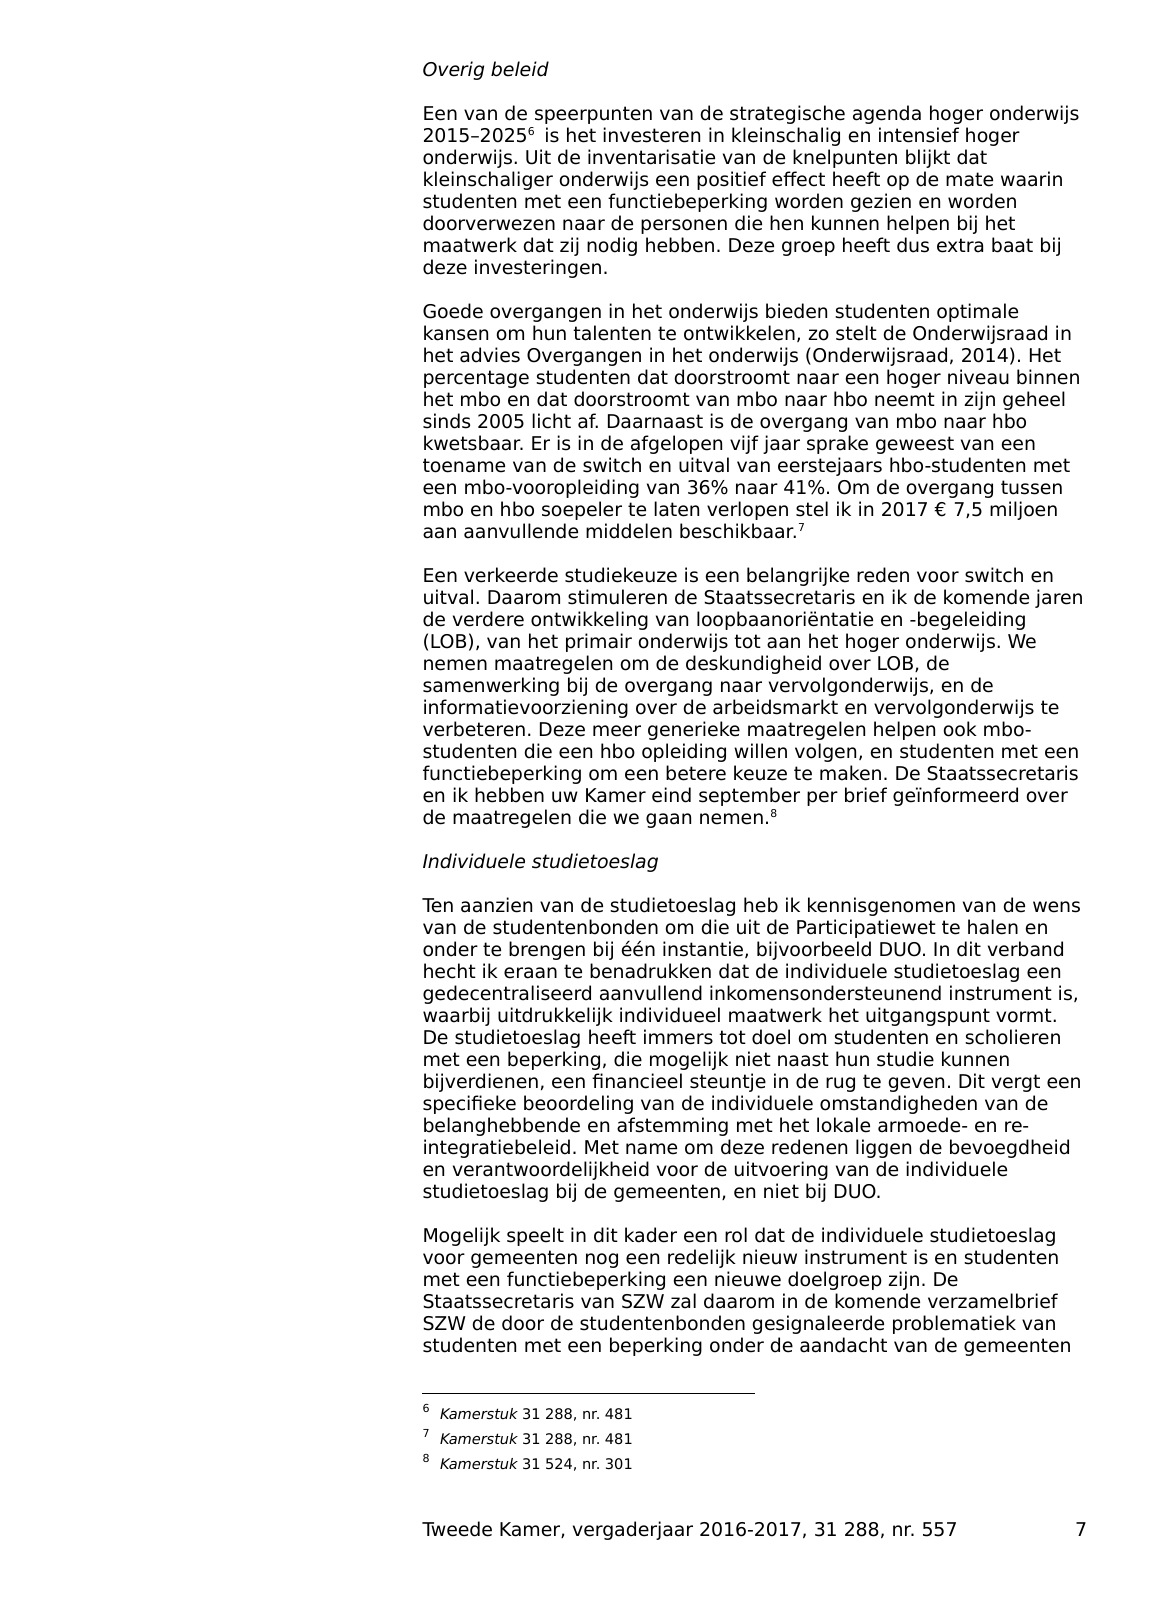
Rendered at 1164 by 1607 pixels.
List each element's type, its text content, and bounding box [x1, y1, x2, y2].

subtitle Overig beleid [422, 59, 1087, 81]
text Kamerstuk 31 524, nr. 301 [422, 1452, 1087, 1474]
text Mogelijk speelt in dit kader een rol dat de individuele studietoeslag voor gemeenten nog een redelijk nieuw instrument is en studenten met een functiebeperking een nieuwe doelgroep zijn. De Staatssecretaris van SZW zal daarom in de komende verzamelbrief SZW de door de studentenbonden gesignaleerde problematiek van studenten met een beperking onder de aandacht van de gemeenten [422, 1225, 1087, 1357]
text Kamerstuk 31 288, nr. 481 [422, 1402, 1087, 1424]
text Een verkeerde studiekeuze is een belangrijke reden voor switch en uitval. Daarom stimuleren de Staatssecretaris en ik de komende jaren de verdere ontwikkeling van loopbaanoriëntatie en -begeleiding (LOB), van het primair onderwijs tot aan het hoger onderwijs. We nemen maatregelen om de deskundigheid over LOB, de samenwerking bij de overgang naar vervolgonderwijs, en de informatievoorziening over de arbeidsmarkt en vervolgonderwijs te verbeteren. Deze meer generieke maatregelen helpen ook mbo-studenten die een hbo opleiding willen volgen, en studenten met een functiebeperking om een betere keuze te maken. De Staatssecretaris en ik hebben uw Kamer eind september per brief geïnformeerd over de maatregelen die we gaan nemen. [422, 565, 1087, 829]
text Ten aanzien van de studietoeslag heb ik kennisgenomen van de wens van de studentenbonden om die uit de Participatiewet te halen en onder te brengen bij één instantie, bijvoorbeeld DUO. In dit verband hecht ik eraan te benadrukken dat de individuele studietoeslag een gedecentraliseerd aanvullend inkomensondersteunend instrument is, waarbij uitdrukkelijk individueel maatwerk het uitgangspunt vormt. De studietoeslag heeft immers tot doel om studenten en scholieren met een beperking, die mogelijk niet naast hun studie kunnen bijverdienen, een financieel steuntje in de rug te geven. Dit vergt een specifieke beoordeling van de individuele omstandigheden van de belanghebbende en afstemming met het lokale armoede- en re-integratiebeleid. Met name om deze redenen liggen de bevoegdheid en verantwoordelijkheid voor de uitvoering van de individuele studietoeslag bij de gemeenten, en niet bij DUO. [422, 895, 1087, 1203]
subtitle Individuele studietoeslag [422, 851, 1087, 873]
text Goede overgangen in het onderwijs bieden studenten optimale kansen om hun talenten te ontwikkelen, zo stelt de Onderwijsraad in het advies Overgangen in het onderwijs (Onderwijsraad, 2014). Het percentage studenten dat doorstroomt naar een hoger niveau binnen het mbo en dat doorstroomt van mbo naar hbo neemt in zijn geheel sinds 2005 licht af. Daarnaast is de overgang van mbo naar hbo kwetsbaar. Er is in de afgelopen vijf jaar sprake geweest van een toename van de switch en uitval van eerstejaars hbo-studenten met een mbo-vooropleiding van 36% naar 41%. Om de overgang tussen mbo en hbo soepeler te laten verlopen stel ik in 2017 € 7,5 miljoen aan aanvullende middelen beschikbaar. [422, 301, 1087, 543]
text Een van de speerpunten van de strategische agenda hoger onderwijs 2015–2025 is het investeren in kleinschalig en intensief hoger onderwijs. Uit de inventarisatie van de knelpunten blijkt dat kleinschaliger onderwijs een positief effect heeft op de mate waarin studenten met een functiebeperking worden gezien en worden doorverwezen naar de personen die hen kunnen helpen bij het maatwerk dat zij nodig hebben. Deze groep heeft dus extra baat bij deze investeringen. [422, 103, 1087, 279]
text Kamerstuk 31 288, nr. 481 [422, 1427, 1087, 1449]
